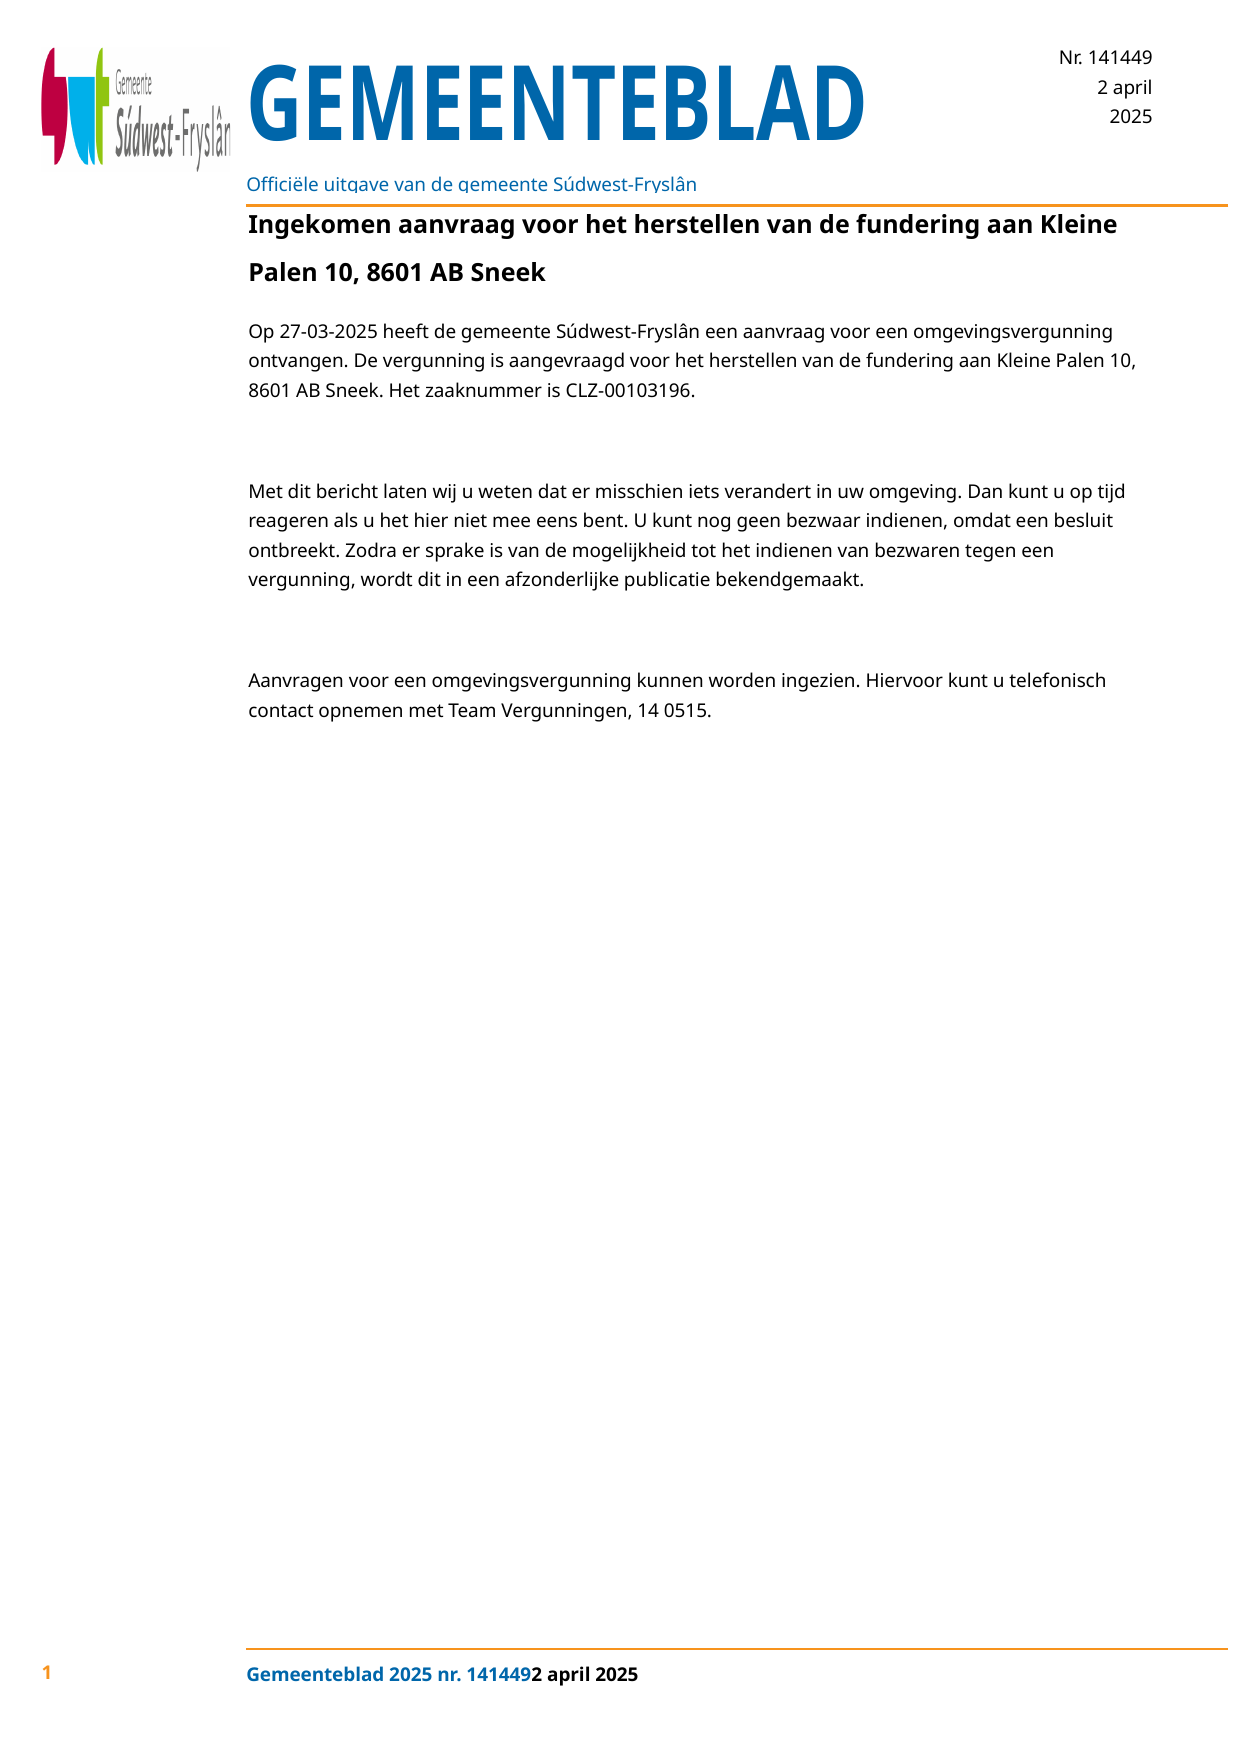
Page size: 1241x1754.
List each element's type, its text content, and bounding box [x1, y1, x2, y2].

text Met dit bericht laten wij u weten dat er misschien iets verandert in uw omgeving. Dan kunt u op tijd reageren als u het hier niet mee eens bent. U kunt nog geen bezwaar indienen, omdat een besluit ontbreekt. Zodra er sprake is van de mogelijkheid tot het indienen van bezwaren tegen een vergunning, wordt dit in een afzonderlijke publicatie bekendgemaakt. [248, 478, 1152, 592]
text Aanvragen voor een omgevingsvergunning kunnen worden ingezien. Hiervoor kunt u telefonisch contact opnemen met Team Vergunningen, 14 0515. [248, 667, 1152, 723]
picture [41, 47, 231, 172]
text Op 27-03-2025 heeft de gemeente Súdwest-Fryslân een aanvraag voor een omgevingsvergunning ontvangen. De vergunning is aangevraagd voor het herstellen van de fundering aan Kleine Palen 10, 8601 AB Sneek. Het zaaknummer is CLZ-00103196. [248, 318, 1152, 403]
text Ingekomen aanvraag voor het herstellen van de fundering aan Kleine Palen 10, 8601 AB Sneek [248, 207, 1152, 288]
